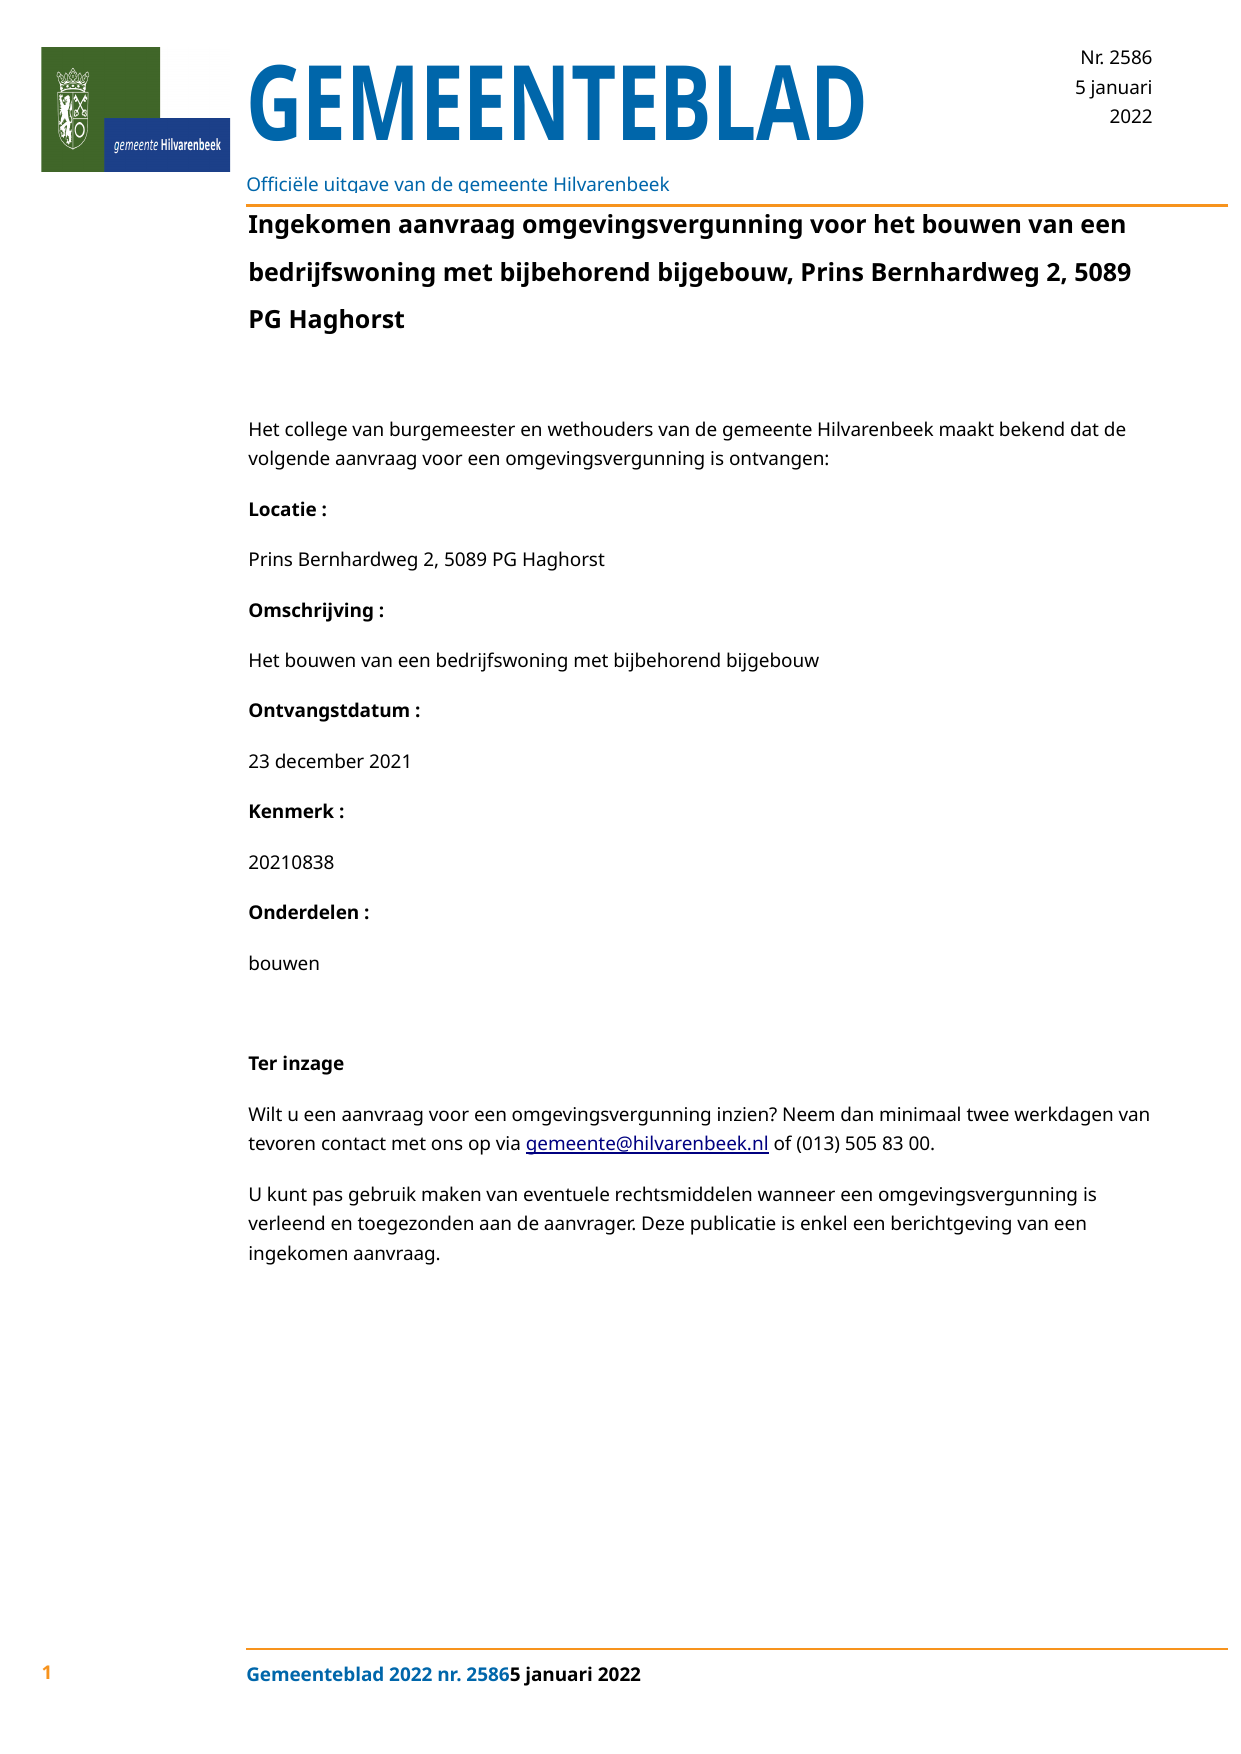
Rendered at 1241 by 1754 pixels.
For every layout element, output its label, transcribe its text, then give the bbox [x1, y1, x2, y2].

text Ontvangstdatum : [248, 698, 1152, 723]
text Ter inzage [248, 1051, 1152, 1076]
text Onderdelen : [248, 899, 1152, 925]
text Locatie : [248, 496, 1152, 522]
text Omschrijving : [248, 597, 1152, 622]
text Het bouwen van een bedrijfswoning met bijbehorend bijgebouw [248, 647, 1152, 673]
picture [41, 47, 231, 172]
text bouwen [248, 950, 1152, 975]
text 23 december 2021 [248, 748, 1152, 774]
text Prins Bernhardweg 2, 5089 PG Haghorst [248, 546, 1152, 572]
text Ingekomen aanvraag omgevingsvergunning voor het bouwen van een bedrijfswoning met bijbehorend bijgebouw, Prins Bernhardweg 2, 5089 PG Haghorst [248, 207, 1152, 336]
text Kenmerk : [248, 798, 1152, 824]
text 20210838 [248, 849, 1152, 874]
text Wilt u een aanvraag voor een omgevingsvergunning inzien? Neem dan minimaal twee werkdagen van tevoren contact met ons op via gemeente@hilvarenbeek.nl of (013) 505 83 00. [248, 1101, 1152, 1156]
text Het college van burgemeester en wethouders van de gemeente Hilvarenbeek maakt bekend dat de volgende aanvraag voor een omgevingsvergunning is ontvangen: [248, 416, 1152, 471]
text U kunt pas gebruik maken van eventuele rechtsmiddelen wanneer een omgevingsvergunning is verleend en toegezonden aan de aanvrager. Deze publicatie is enkel een berichtgeving van een ingekomen aanvraag. [248, 1181, 1152, 1266]
